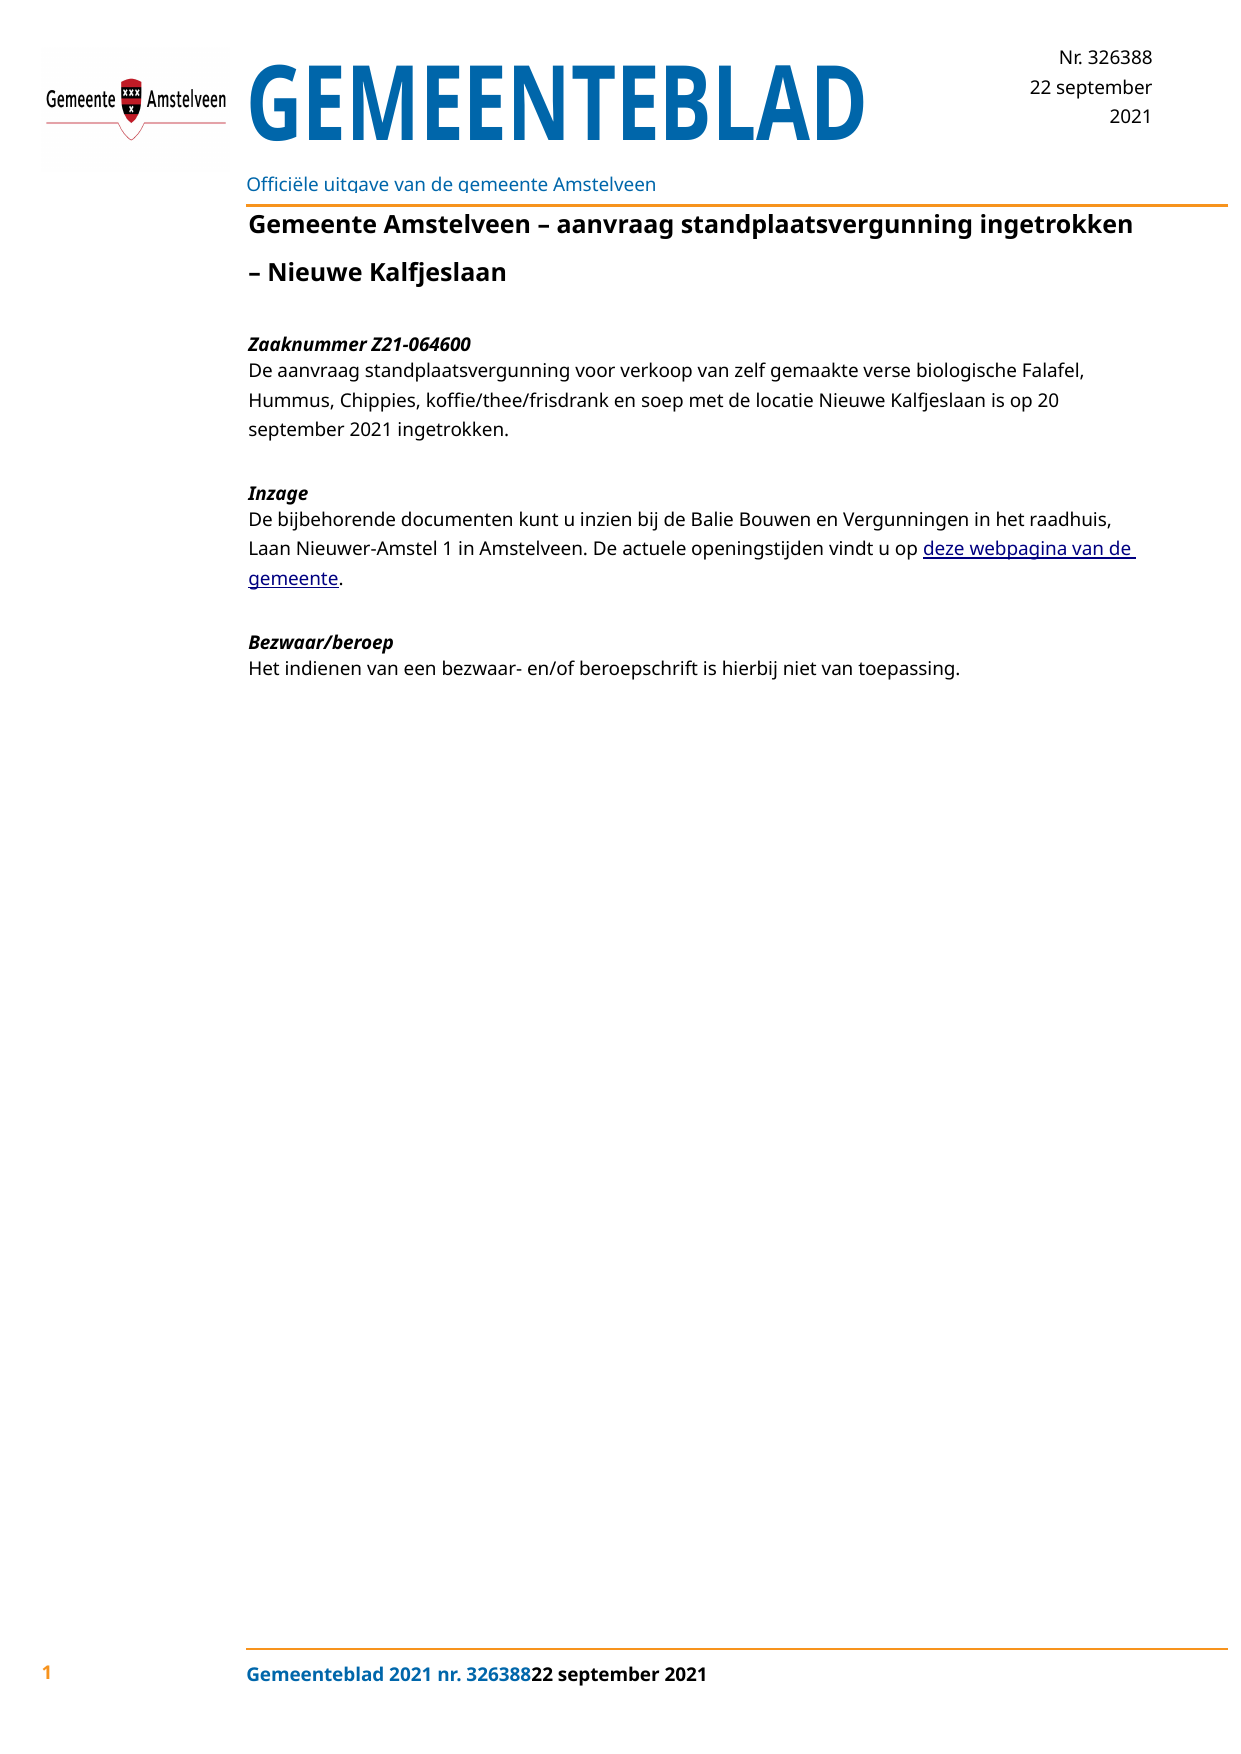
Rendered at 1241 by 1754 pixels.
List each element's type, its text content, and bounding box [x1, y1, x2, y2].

text Zaaknummer Z21-064600 [248, 331, 1152, 357]
picture [41, 47, 231, 172]
text Het indienen van een bezwaar- en/of beroepschrift is hierbij niet van toepassing. [248, 655, 1152, 681]
text De bijbehorende documenten kunt u inzien bij de Balie Bouwen en Vergunningen in het raadhuis, Laan Nieuwer-Amstel 1 in Amstelveen. De actuele openingstijden vindt u op deze webpagina van de gemeente. [248, 506, 1152, 591]
text Inzage [248, 480, 1152, 506]
text Bezwaar/beroep [248, 629, 1152, 655]
text De aanvraag standplaatsvergunning voor verkoop van zelf gemaakte verse biologische Falafel, Hummus, Chippies, koffie/thee/frisdrank en soep met de locatie Nieuwe Kalfjeslaan is op 20 september 2021 ingetrokken. [248, 357, 1152, 442]
text Gemeente Amstelveen – aanvraag standplaatsvergunning ingetrokken – Nieuwe Kalfjeslaan [248, 207, 1152, 288]
